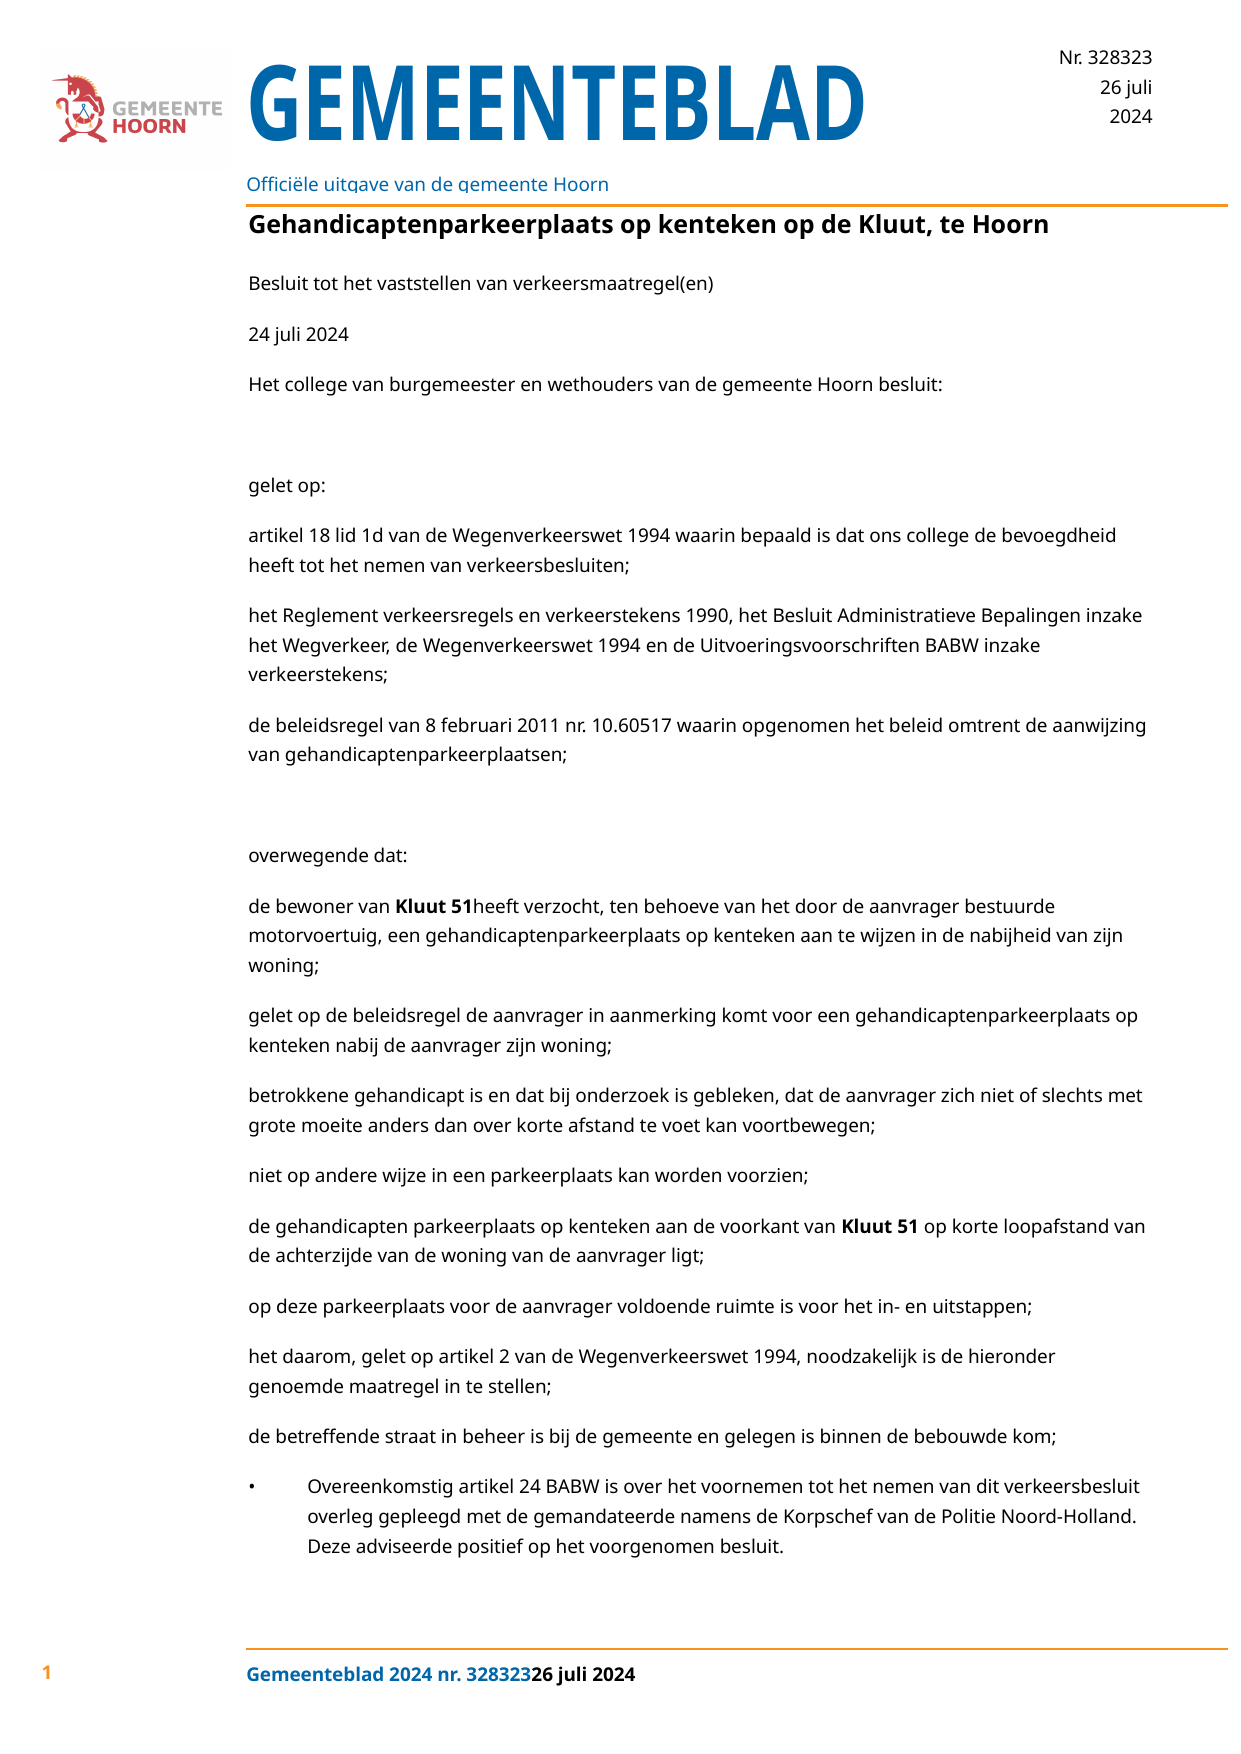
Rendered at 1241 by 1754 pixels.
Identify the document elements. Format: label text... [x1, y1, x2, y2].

text de beleidsregel van 8 februari 2011 nr. 10.60517 waarin opgenomen het beleid omtrent de aanwijzing van gehandicaptenparkeerplaatsen; [248, 712, 1152, 767]
list Overeenkomstig artikel 24 BABW is over het voornemen tot het nemen van dit verkeersbesluit overleg gepleegd met de gemandateerde namens de Korpschef van de Politie Noord-Holland. Deze adviseerde positief op het voorgenomen besluit. [248, 1474, 1152, 1558]
text 24 juli 2024 [248, 321, 1152, 346]
text de bewoner van Kluut 51heeft verzocht, ten behoeve van het door de aanvrager bestuurde motorvoertuig, een gehandicaptenparkeerplaats op kenteken aan te wijzen in de nabijheid van zijn woning; [248, 893, 1152, 978]
text overwegende dat: [248, 842, 1152, 868]
text op deze parkeerplaats voor de aanvrager voldoende ruimte is voor het in- en uitstappen; [248, 1293, 1152, 1318]
text het Reglement verkeersregels en verkeerstekens 1990, het Besluit Administratieve Bepalingen inzake het Wegverkeer, de Wegenverkeerswet 1994 en de Uitvoeringsvoorschriften BABW inzake verkeerstekens; [248, 602, 1152, 687]
text niet op andere wijze in een parkeerplaats kan worden voorzien; [248, 1162, 1152, 1188]
text de gehandicapten parkeerplaats op kenteken aan de voorkant van Kluut 51 op korte loopafstand van de achterzijde van de woning van de aanvrager ligt; [248, 1213, 1152, 1268]
text de betreffende straat in beheer is bij de gemeente en gelegen is binnen de bebouwde kom; [248, 1423, 1152, 1449]
text Het college van burgemeester en wethouders van de gemeente Hoorn besluit: [248, 371, 1152, 397]
text Gehandicaptenparkeerplaats op kenteken op de Kluut, te Hoorn [248, 207, 1152, 241]
picture [41, 47, 231, 172]
text gelet op: [248, 472, 1152, 498]
text artikel 18 lid 1d van de Wegenverkeerswet 1994 waarin bepaald is dat ons college de bevoegdheid heeft tot het nemen van verkeersbesluiten; [248, 522, 1152, 578]
text betrokkene gehandicapt is en dat bij onderzoek is gebleken, dat de aanvrager zich niet of slechts met grote moeite anders dan over korte afstand te voet kan voortbewegen; [248, 1082, 1152, 1138]
text gelet op de beleidsregel de aanvrager in aanmerking komt voor een gehandicaptenparkeerplaats op kenteken nabij de aanvrager zijn woning; [248, 1002, 1152, 1058]
text het daarom, gelet op artikel 2 van de Wegenverkeerswet 1994, noodzakelijk is de hieronder genoemde maatregel in te stellen; [248, 1343, 1152, 1398]
text Besluit tot het vaststellen van verkeersmaatregel(en) [248, 270, 1152, 296]
